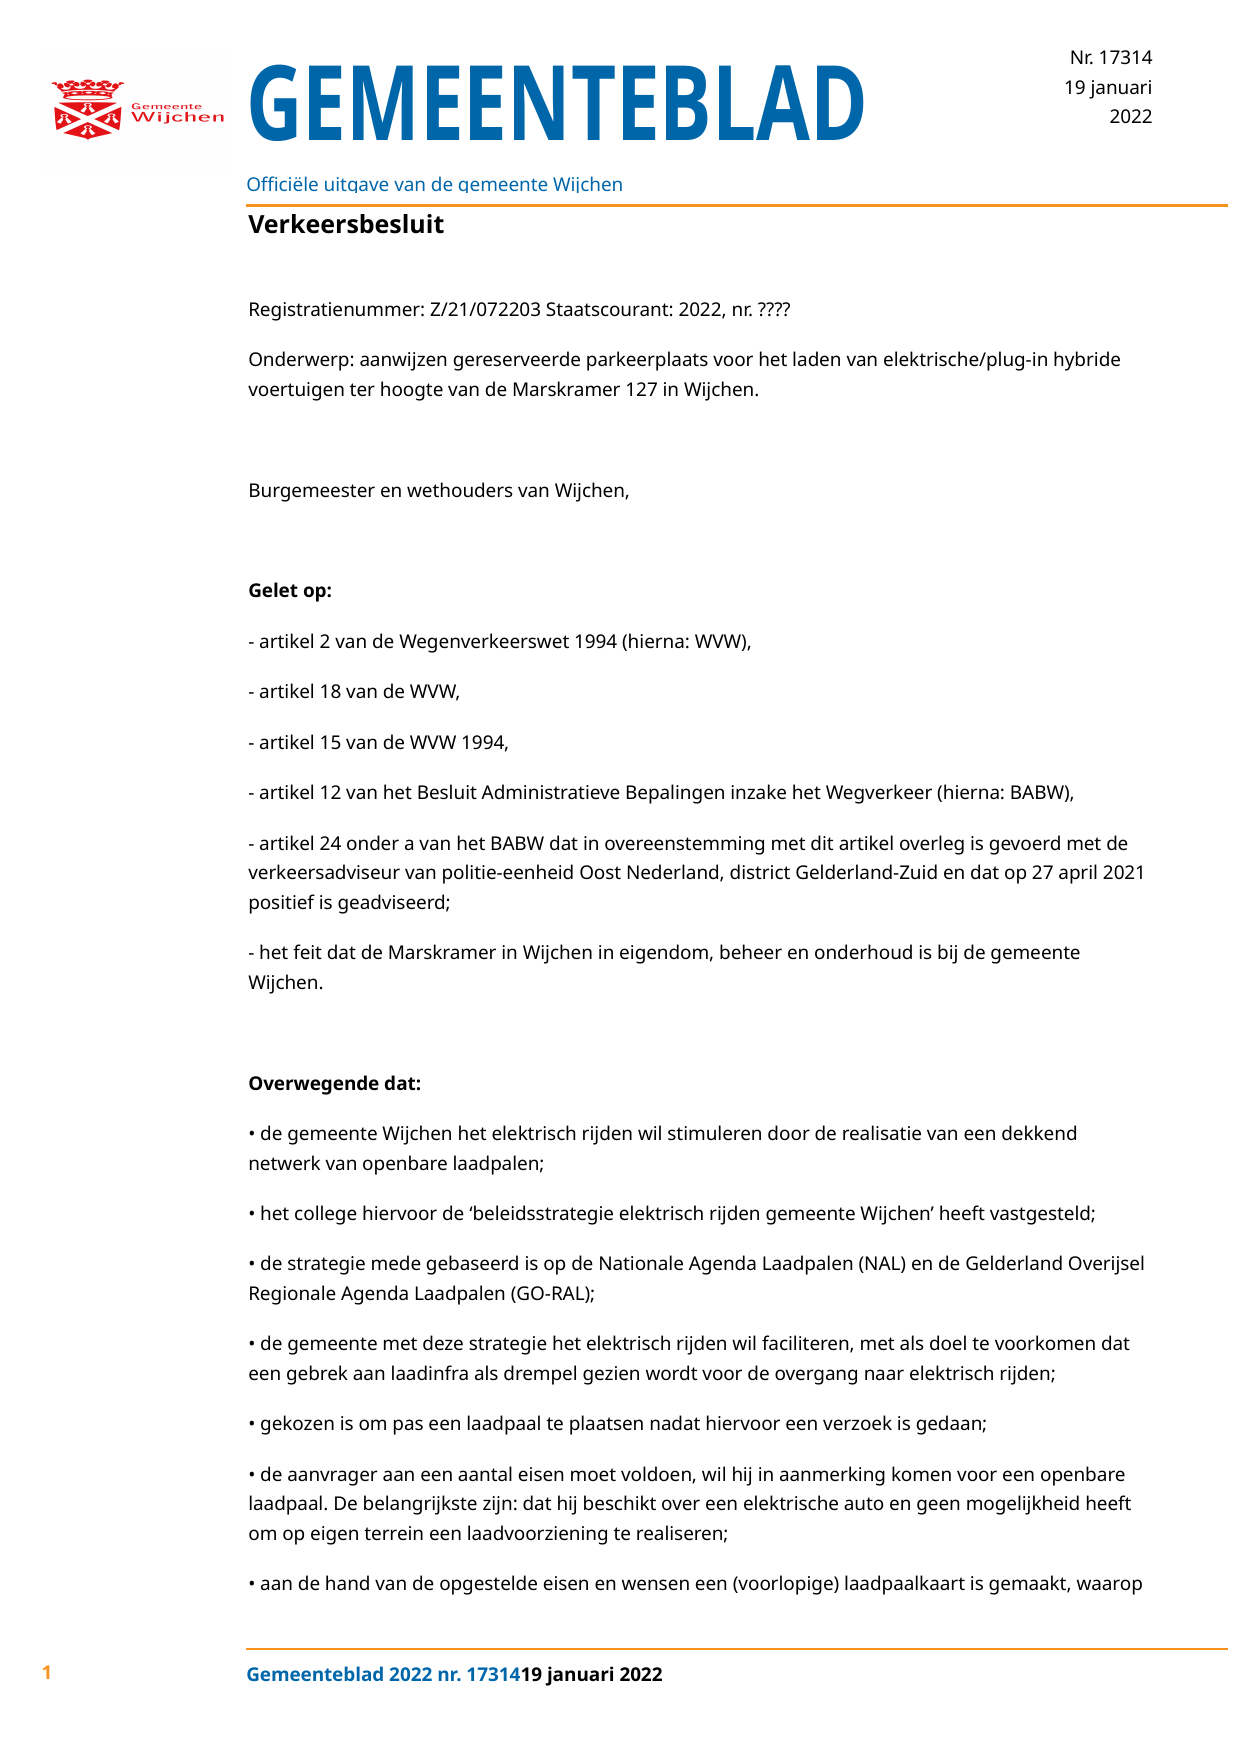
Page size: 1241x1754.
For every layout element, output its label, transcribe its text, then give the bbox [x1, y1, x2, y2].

text Burgemeester en wethouders van Wijchen, [248, 477, 1152, 503]
text • de aanvrager aan een aantal eisen moet voldoen, wil hij in aanmerking komen voor een openbare laadpaal. De belangrijkste zijn: dat hij beschikt over een elektrische auto en geen mogelijkheid heeft om op eigen terrein een laadvoorziening te realiseren; [248, 1461, 1152, 1546]
text • gekozen is om pas een laadpaal te plaatsen nadat hiervoor een verzoek is gedaan; [248, 1411, 1152, 1436]
text - artikel 2 van de Wegenverkeerswet 1994 (hierna: WVW), [248, 628, 1152, 654]
text Onderwerp: aanwijzen gereserveerde parkeerplaats voor het laden van elektrische/plug-in hybride voertuigen ter hoogte van de Marskramer 127 in Wijchen. [248, 346, 1152, 402]
text Registratienummer: Z/21/072203 Staatscourant: 2022, nr. ???? [248, 296, 1152, 322]
text • het college hiervoor de ‘beleidsstrategie elektrisch rijden gemeente Wijchen’ heeft vastgesteld; [248, 1200, 1152, 1226]
text - artikel 18 van de WVW, [248, 678, 1152, 704]
text • de gemeente Wijchen het elektrisch rijden wil stimuleren door de realisatie van een dekkend netwerk van openbare laadpalen; [248, 1120, 1152, 1176]
text • aan de hand van de opgestelde eisen en wensen een (voorlopige) laadpaalkaart is gemaakt, waarop [248, 1571, 1152, 1596]
picture [41, 47, 231, 172]
text • de gemeente met deze strategie het elektrisch rijden wil faciliteren, met als doel te voorkomen dat een gebrek aan laadinfra als drempel gezien wordt voor de overgang naar elektrisch rijden; [248, 1331, 1152, 1386]
text Gelet op: [248, 578, 1152, 603]
text Overwegende dat: [248, 1070, 1152, 1096]
text Verkeersbesluit [248, 207, 1152, 241]
text - het feit dat de Marskramer in Wijchen in eigendom, beheer en onderhoud is bij de gemeente Wijchen. [248, 939, 1152, 995]
text - artikel 15 van de WVW 1994, [248, 729, 1152, 755]
text - artikel 12 van het Besluit Administratieve Bepalingen inzake het Wegverkeer (hierna: BABW), [248, 779, 1152, 805]
text • de strategie mede gebaseerd is op de Nationale Agenda Laadpalen (NAL) en de Gelderland Overijsel Regionale Agenda Laadpalen (GO-RAL); [248, 1251, 1152, 1306]
text - artikel 24 onder a van het BABW dat in overeenstemming met dit artikel overleg is gevoerd met de verkeersadviseur van politie-eenheid Oost Nederland, district Gelderland-Zuid en dat op 27 april 2021 positief is geadviseerd; [248, 830, 1152, 915]
